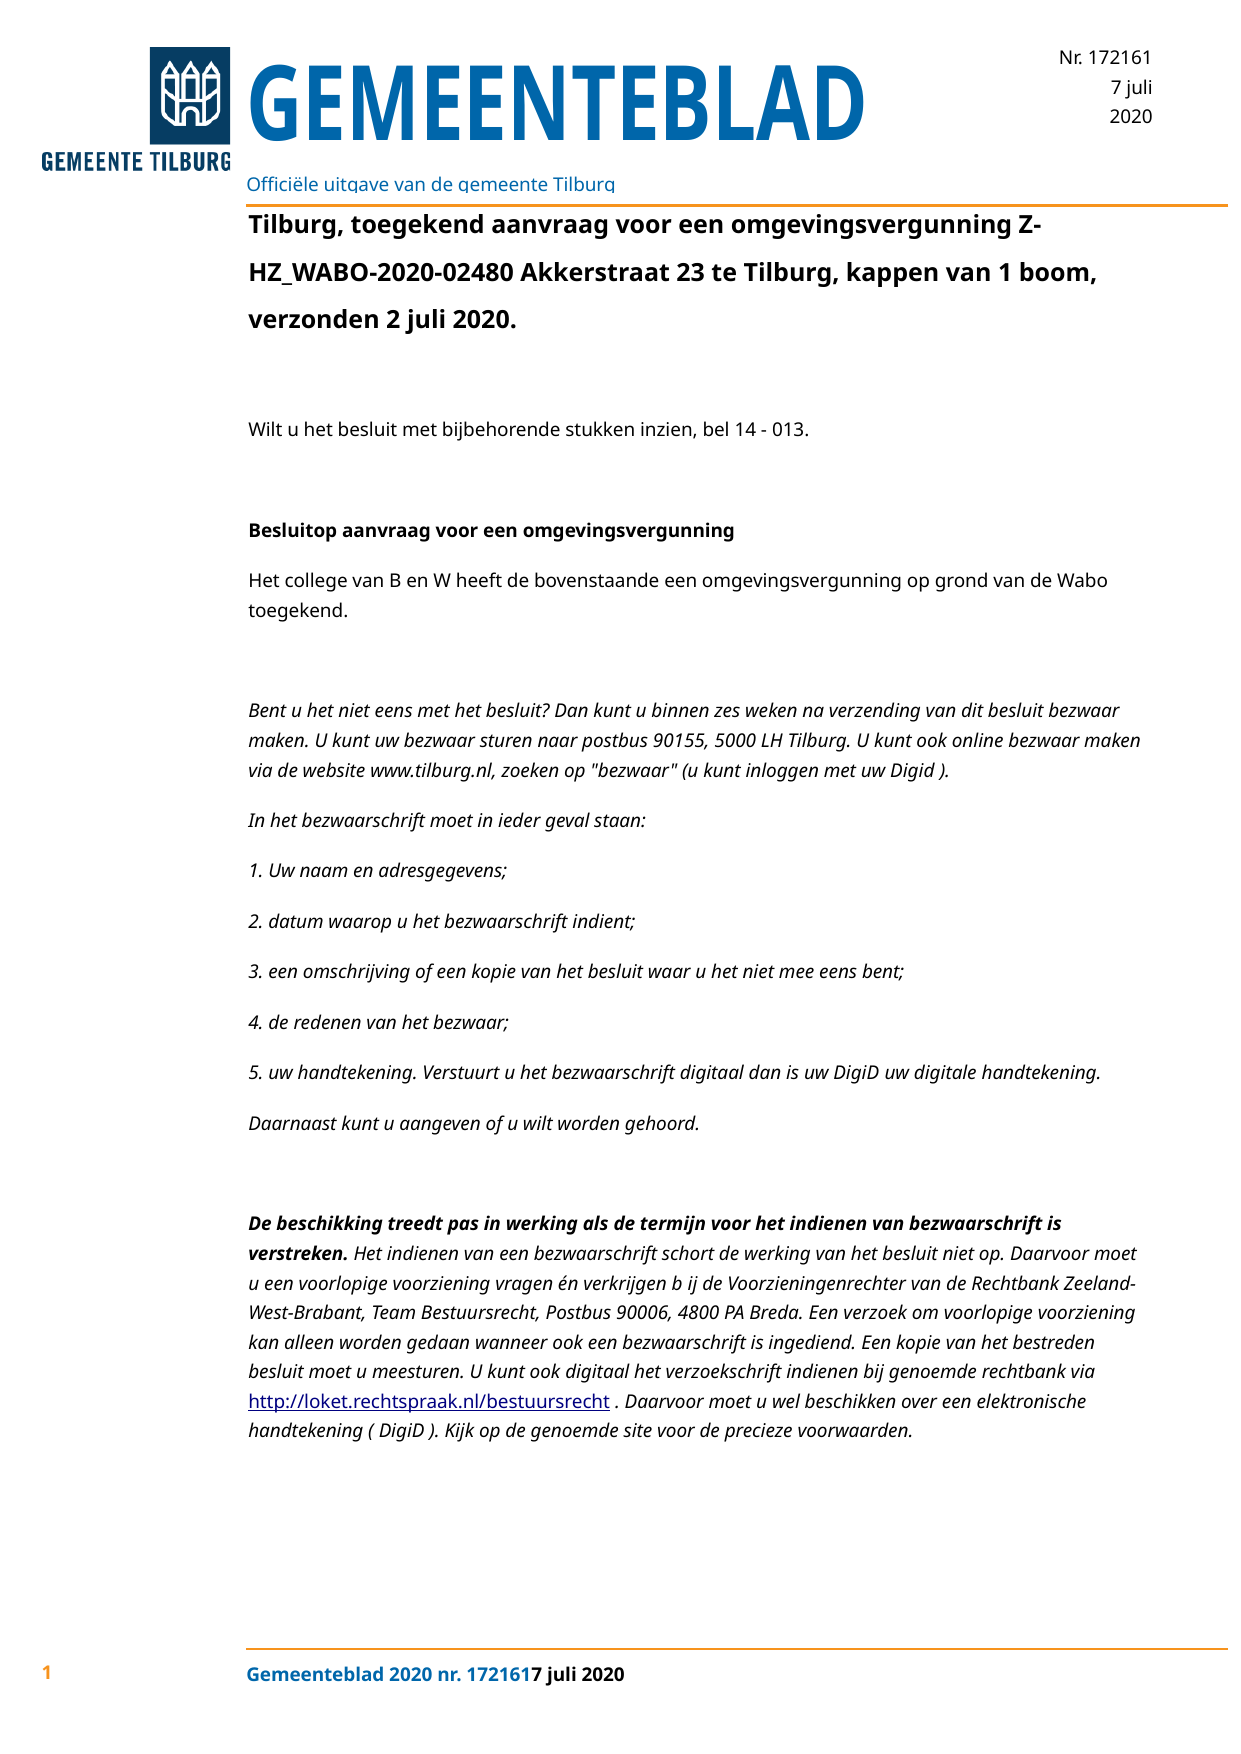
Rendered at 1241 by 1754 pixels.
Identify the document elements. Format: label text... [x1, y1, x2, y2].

text 1. Uw naam en adresgegevens; [248, 858, 1152, 883]
text Tilburg, toegekend aanvraag voor een omgevingsvergunning Z-HZ_WABO-2020-02480 Akkerstraat 23 te Tilburg, kappen van 1 boom, verzonden 2 juli 2020. [248, 207, 1152, 336]
text 2. datum waarop u het bezwaarschrift indient; [248, 908, 1152, 934]
text 5. uw handtekening. Verstuurt u het bezwaarschrift digitaal dan is uw DigiD uw digitale handtekening. [248, 1059, 1152, 1085]
text Besluitop aanvraag voor een omgevingsvergunning [248, 517, 1152, 542]
text 3. een omschrijving of een kopie van het besluit waar u het niet mee eens bent; [248, 958, 1152, 984]
text Het college van B en W heeft de bovenstaande een omgevingsvergunning op grond van de Wabo toegekend. [248, 567, 1152, 622]
text Bent u het niet eens met het besluit? Dan kunt u binnen zes weken na verzending van dit besluit bezwaar maken. U kunt uw bezwaar sturen naar postbus 90155, 5000 LH Tilburg. U kunt ook online bezwaar maken via de website www.tilburg.nl, zoeken op "bezwaar" (u kunt inloggen met uw Digid ). [248, 698, 1152, 782]
text In het bezwaarschrift moet in ieder geval staan: [248, 807, 1152, 833]
text 4. de redenen van het bezwaar; [248, 1009, 1152, 1034]
text Wilt u het besluit met bijbehorende stukken inzien, bel 14 - 013. [248, 416, 1152, 442]
text De beschikking treedt pas in werking als de termijn voor het indienen van bezwaarschrift is verstreken. Het indienen van een bezwaarschrift schort de werking van het besluit niet op. Daarvoor moet u een voorlopige voorziening vragen én verkrijgen b ij de Voorzieningenrechter van de Rechtbank Zeeland-West-Brabant, Team Bestuursrecht, Postbus 90006, 4800 PA Breda. Een verzoek om voorlopige voorziening kan alleen worden gedaan wanneer ook een bezwaarschrift is ingediend. Een kopie van het bestreden besluit moet u meesturen. U kunt ook digitaal het verzoekschrift indienen bij genoemde rechtbank via http://loket.rechtspraak.nl/bestuursrecht . Daarvoor moet u wel beschikken over een elektronische handtekening ( DigiD ). Kijk op de genoemde site voor de precieze voorwaarden. [248, 1211, 1152, 1443]
picture [41, 47, 231, 172]
text Daarnaast kunt u aangeven of u wilt worden gehoord. [248, 1110, 1152, 1135]
